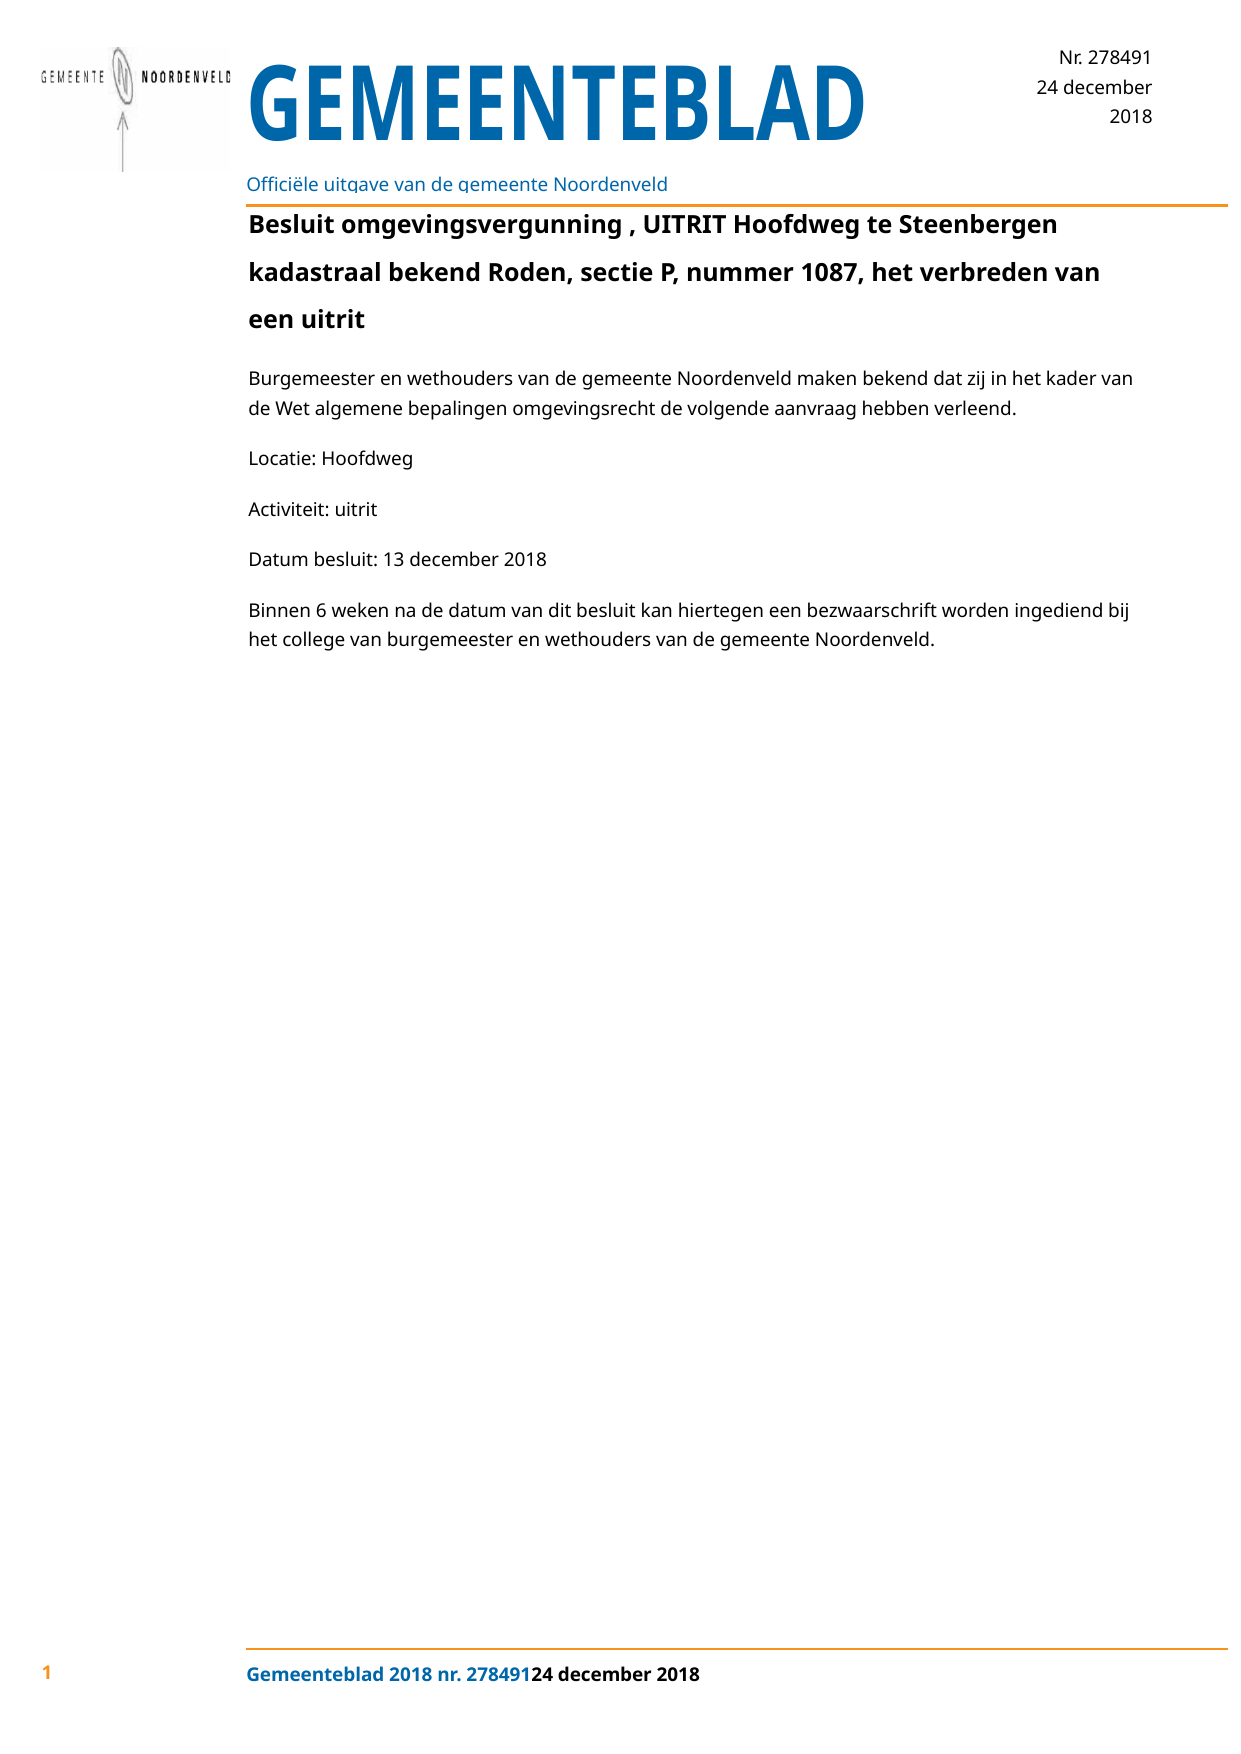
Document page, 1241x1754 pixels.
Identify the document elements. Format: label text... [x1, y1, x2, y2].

text Besluit omgevingsvergunning , UITRIT Hoofdweg te Steenbergen kadastraal bekend Roden, sectie P, nummer 1087, het verbreden van een uitrit [248, 207, 1152, 336]
text Activiteit: uitrit [248, 496, 1152, 522]
text Locatie: Hoofdweg [248, 446, 1152, 471]
text Datum besluit: 13 december 2018 [248, 546, 1152, 572]
picture [41, 47, 231, 172]
text Binnen 6 weken na de datum van dit besluit kan hiertegen een bezwaarschrift worden ingediend bij het college van burgemeester en wethouders van de gemeente Noordenveld. [248, 597, 1152, 652]
text Burgemeester en wethouders van de gemeente Noordenveld maken bekend dat zij in het kader van de Wet algemene bepalingen omgevingsrecht de volgende aanvraag hebben verleend. [248, 366, 1152, 421]
